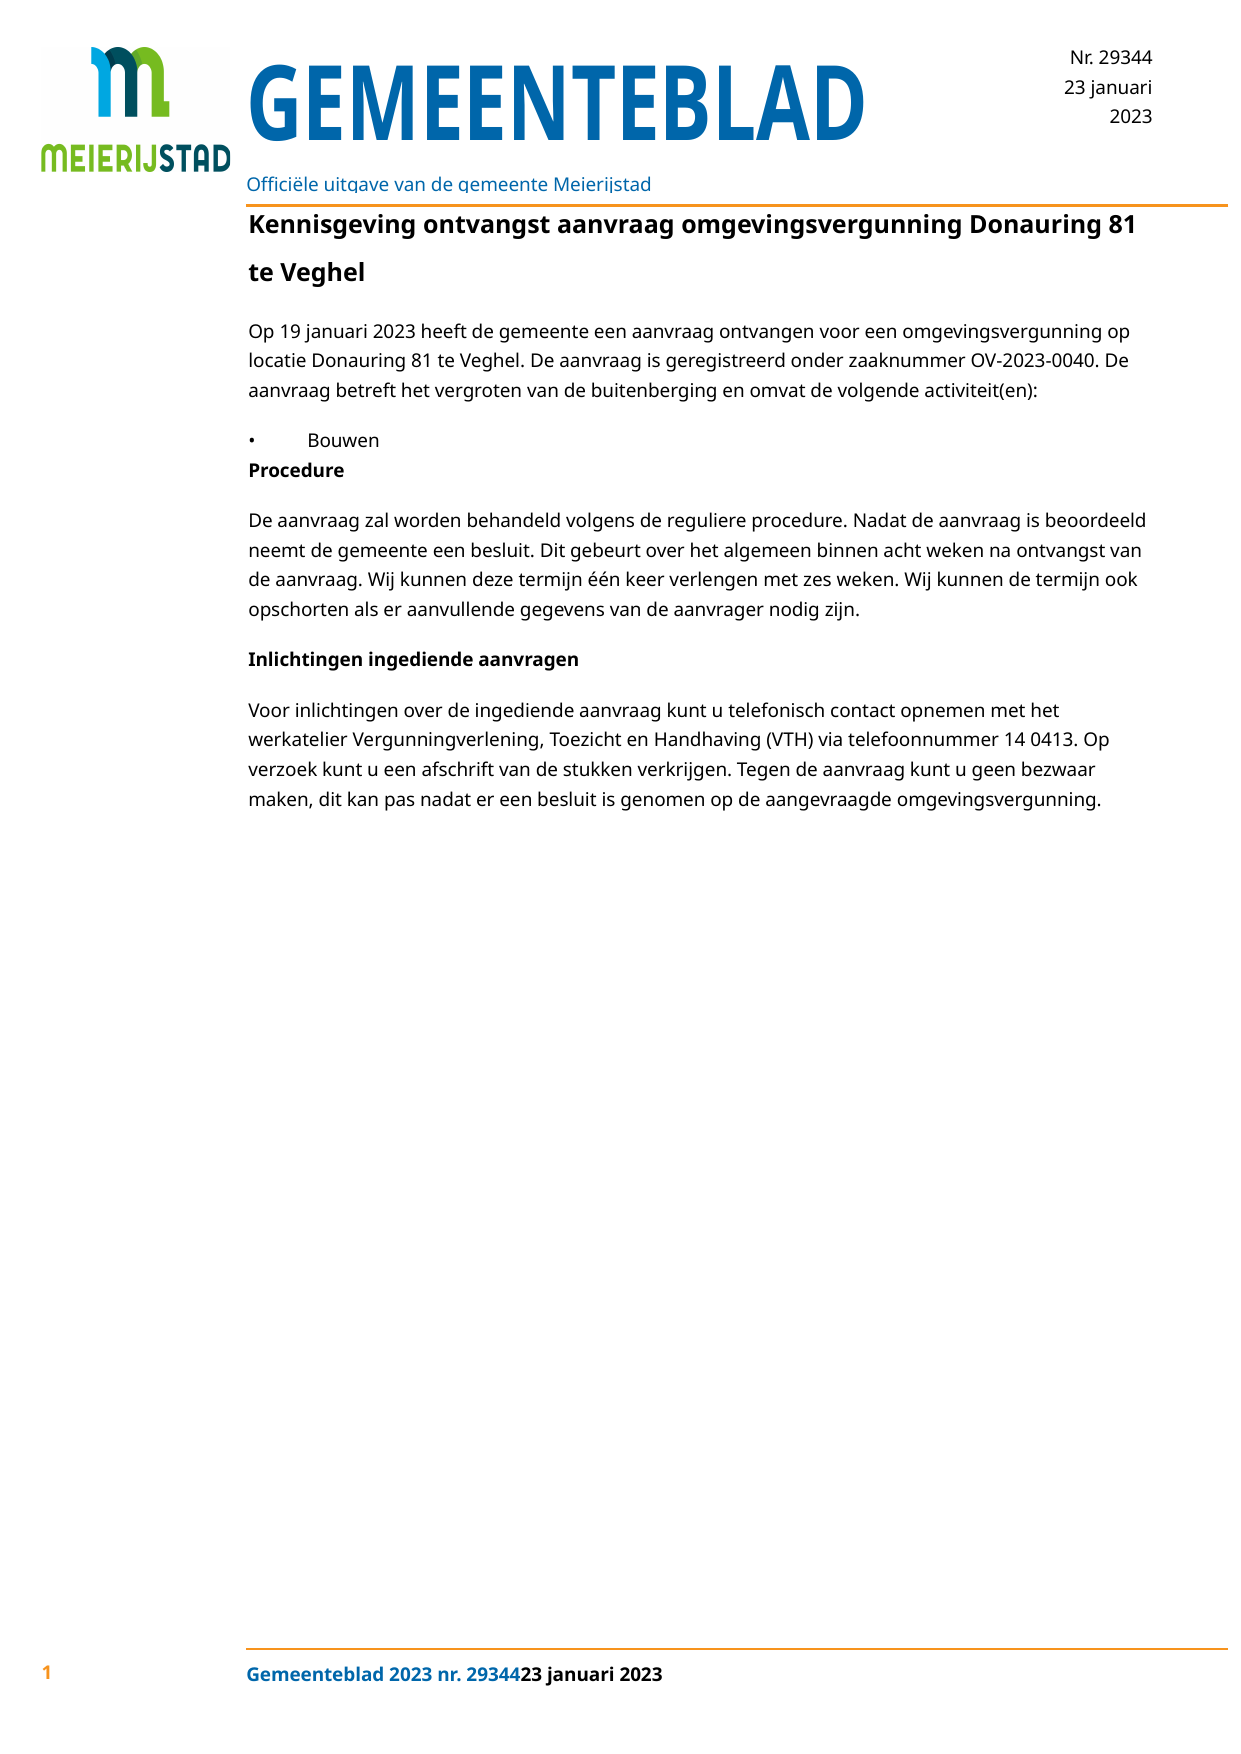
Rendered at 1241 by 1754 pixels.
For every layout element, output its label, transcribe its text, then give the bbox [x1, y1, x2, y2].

text Op 19 januari 2023 heeft de gemeente een aanvraag ontvangen voor een omgevingsvergunning op locatie Donauring 81 te Veghel. De aanvraag is geregistreerd onder zaaknummer OV-2023-0040. De aanvraag betreft het vergroten van de buitenberging en omvat de volgende activiteit(en): [248, 318, 1152, 403]
text Inlichtingen ingediende aanvragen [248, 647, 1152, 672]
list Bouwen [248, 427, 1152, 453]
picture [41, 47, 231, 172]
text Procedure [248, 457, 1152, 483]
text Voor inlichtingen over de ingediende aanvraag kunt u telefonisch contact opnemen met het werkatelier Vergunningverlening, Toezicht en Handhaving (VTH) via telefoonnummer 14 0413. Op verzoek kunt u een afschrift van de stukken verkrijgen. Tegen de aanvraag kunt u geen bezwaar maken, dit kan pas nadat er een besluit is genomen op de aangevraagde omgevingsvergunning. [248, 697, 1152, 812]
text Kennisgeving ontvangst aanvraag omgevingsvergunning Donauring 81 te Veghel [248, 207, 1152, 288]
text De aanvraag zal worden behandeld volgens de reguliere procedure. Nadat de aanvraag is beoordeeld neemt de gemeente een besluit. Dit gebeurt over het algemeen binnen acht weken na ontvangst van de aanvraag. Wij kunnen deze termijn één keer verlengen met zes weken. Wij kunnen de termijn ook opschorten als er aanvullende gegevens van de aanvrager nodig zijn. [248, 507, 1152, 622]
